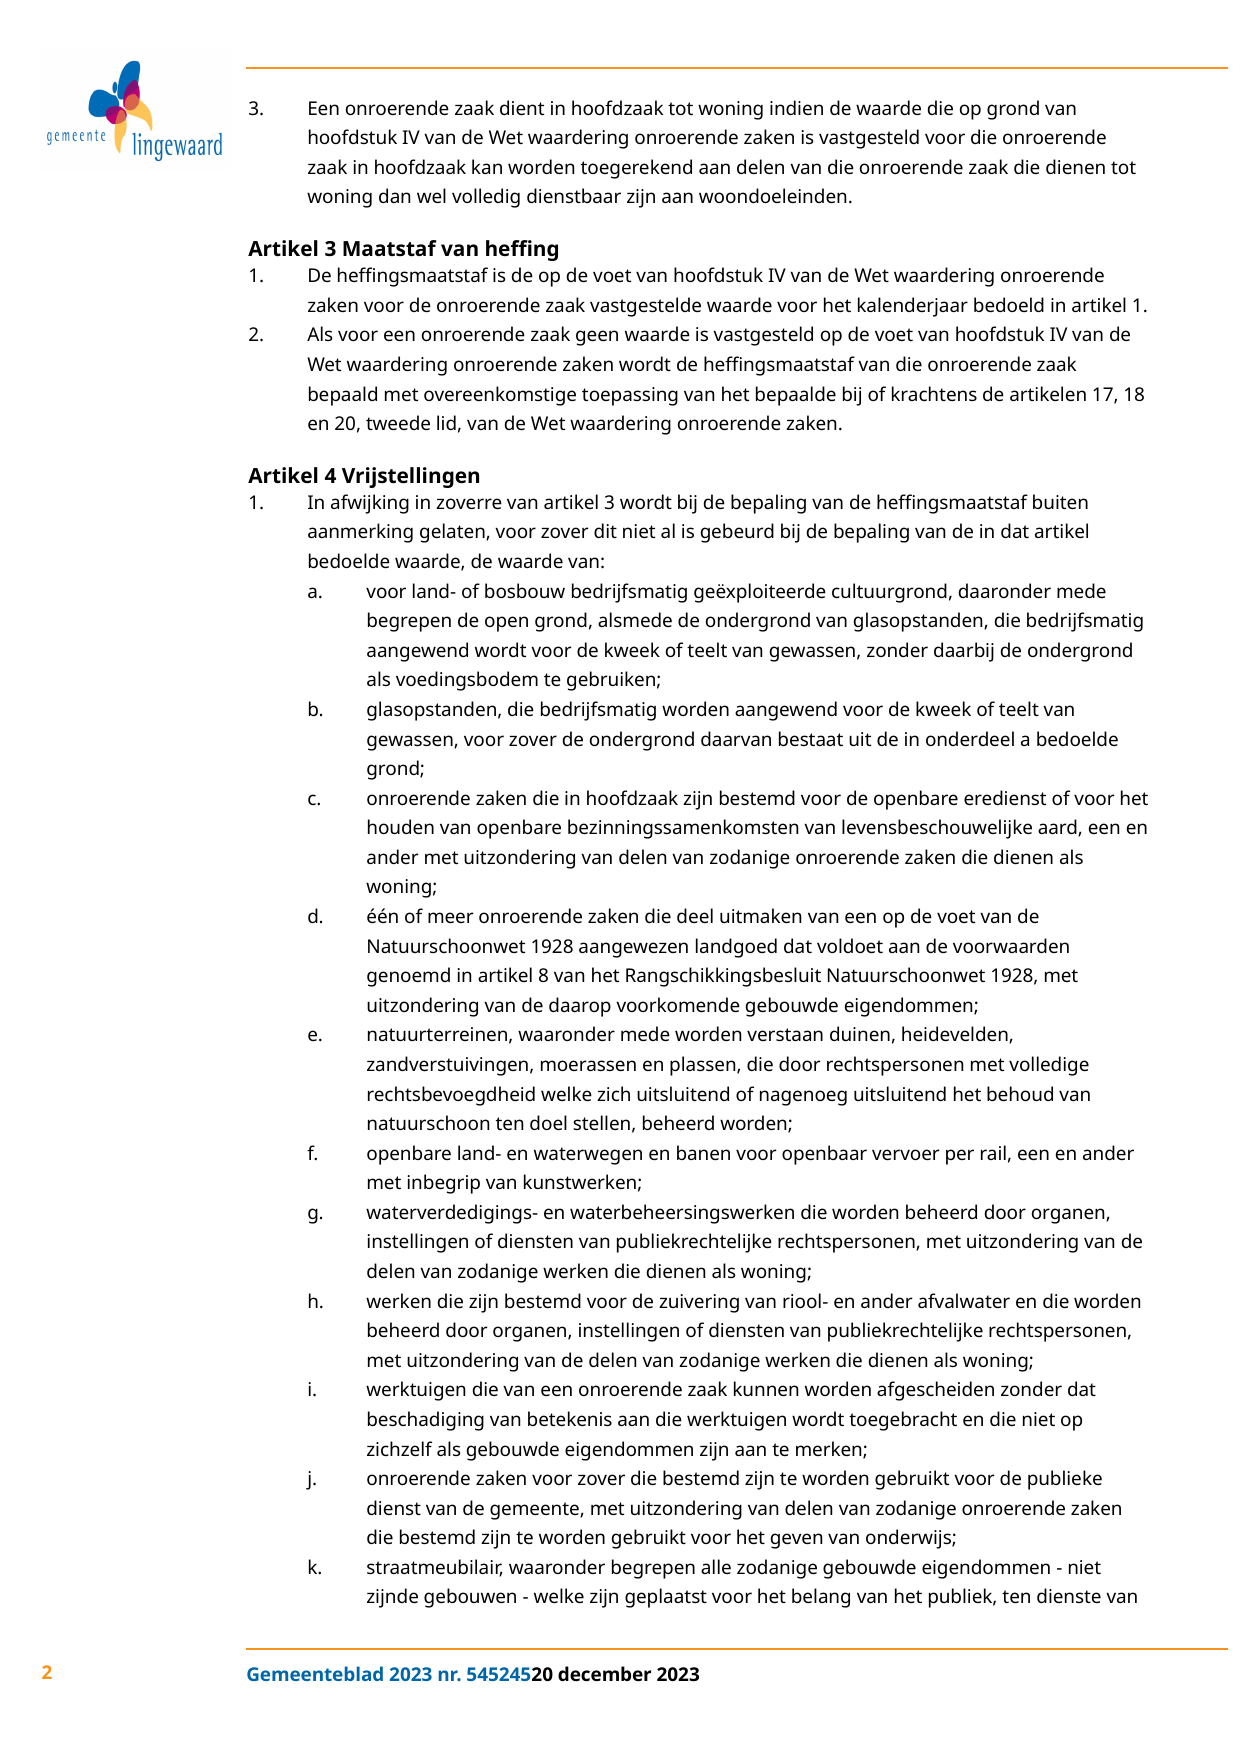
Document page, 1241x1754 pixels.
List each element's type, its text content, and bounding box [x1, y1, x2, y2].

list In afwijking in zoverre van artikel 3 wordt bij de bepaling van de heffingsmaatstaf buiten aanmerking gelaten, voor zover dit niet al is gebeurd bij de bepaling van de in dat artikel bedoelde waarde, de waarde van: [248, 489, 1152, 574]
list straatmeubilair, waaronder begrepen alle zodanige gebouwde eigendommen - niet zijnde gebouwen - welke zijn geplaatst voor het belang van het publiek, ten dienste van [307, 1554, 1152, 1609]
list onroerende zaken die in hoofdzaak zijn bestemd voor de openbare eredienst of voor het houden van openbare bezinningssamenkomsten van levensbeschouwelijke aard, een en ander met uitzondering van delen van zodanige onroerende zaken die dienen als woning; [307, 785, 1152, 899]
list werktuigen die van een onroerende zaak kunnen worden afgescheiden zonder dat beschadiging van betekenis aan die werktuigen wordt toegebracht en die niet op zichzelf als gebouwde eigendommen zijn aan te merken; [307, 1377, 1152, 1462]
list Als voor een onroerende zaak geen waarde is vastgesteld op de voet van hoofdstuk IV van de Wet waardering onroerende zaken wordt de heffingsmaatstaf van die onroerende zaak bepaald met overeenkomstige toepassing van het bepaalde bij of krachtens de artikelen 17, 18 en 20, tweede lid, van de Wet waardering onroerende zaken. [248, 322, 1152, 436]
list voor land- of bosbouw bedrijfsmatig geëxploiteerde cultuurgrond, daaronder mede begrepen de open grond, alsmede de ondergrond van glasopstanden, die bedrijfsmatig aangewend wordt voor de kweek of teelt van gewassen, zonder daarbij de ondergrond als voedingsbodem te gebruiken; [307, 578, 1152, 692]
list glasopstanden, die bedrijfsmatig worden aangewend voor de kweek of teelt van gewassen, voor zover de ondergrond daarvan bestaat uit de in onderdeel a bedoelde grond; [307, 696, 1152, 781]
list Een onroerende zaak dient in hoofdzaak tot woning indien de waarde die op grond van hoofdstuk IV van de Wet waardering onroerende zaken is vastgesteld voor die onroerende zaak in hoofdzaak kan worden toegerekend aan delen van die onroerende zaak die dienen tot woning dan wel volledig dienstbaar zijn aan woondoeleinden. [248, 95, 1152, 209]
list werken die zijn bestemd voor de zuivering van riool- en ander afvalwater en die worden beheerd door organen, instellingen of diensten van publiekrechtelijke rechtspersonen, met uitzondering van de delen van zodanige werken die dienen als woning; [307, 1288, 1152, 1373]
list één of meer onroerende zaken die deel uitmaken van een op de voet van de Natuurschoonwet 1928 aangewezen landgoed dat voldoet aan de voorwaarden genoemd in artikel 8 van het Rangschikkingsbesluit Natuurschoonwet 1928, met uitzondering van de daarop voorkomende gebouwde eigendommen; [307, 903, 1152, 1018]
list De heffingsmaatstaf is de op de voet van hoofdstuk IV van de Wet waardering onroerende zaken voor de onroerende zaak vastgestelde waarde voor het kalenderjaar bedoeld in artikel 1. [248, 262, 1152, 318]
text Artikel 3 Maatstaf van heffing [248, 234, 1152, 262]
list onroerende zaken voor zover die bestemd zijn te worden gebruikt voor de publieke dienst van de gemeente, met uitzondering van delen van zodanige onroerende zaken die bestemd zijn te worden gebruikt voor het geven van onderwijs; [307, 1465, 1152, 1550]
list waterverdedigings- en waterbeheersingswerken die worden beheerd door organen, instellingen of diensten van publiekrechtelijke rechtspersonen, met uitzondering van de delen van zodanige werken die dienen als woning; [307, 1199, 1152, 1284]
text Artikel 4 Vrijstellingen [248, 461, 1152, 489]
list natuurterreinen, waaronder mede worden verstaan duinen, heidevelden, zandverstuivingen, moerassen en plassen, die door rechtspersonen met volledige rechtsbevoegdheid welke zich uitsluitend of nagenoeg uitsluitend het behoud van natuurschoon ten doel stellen, beheerd worden; [307, 1022, 1152, 1136]
list openbare land- en waterwegen en banen voor openbaar vervoer per rail, een en ander met inbegrip van kunstwerken; [307, 1140, 1152, 1195]
picture [41, 47, 231, 172]
